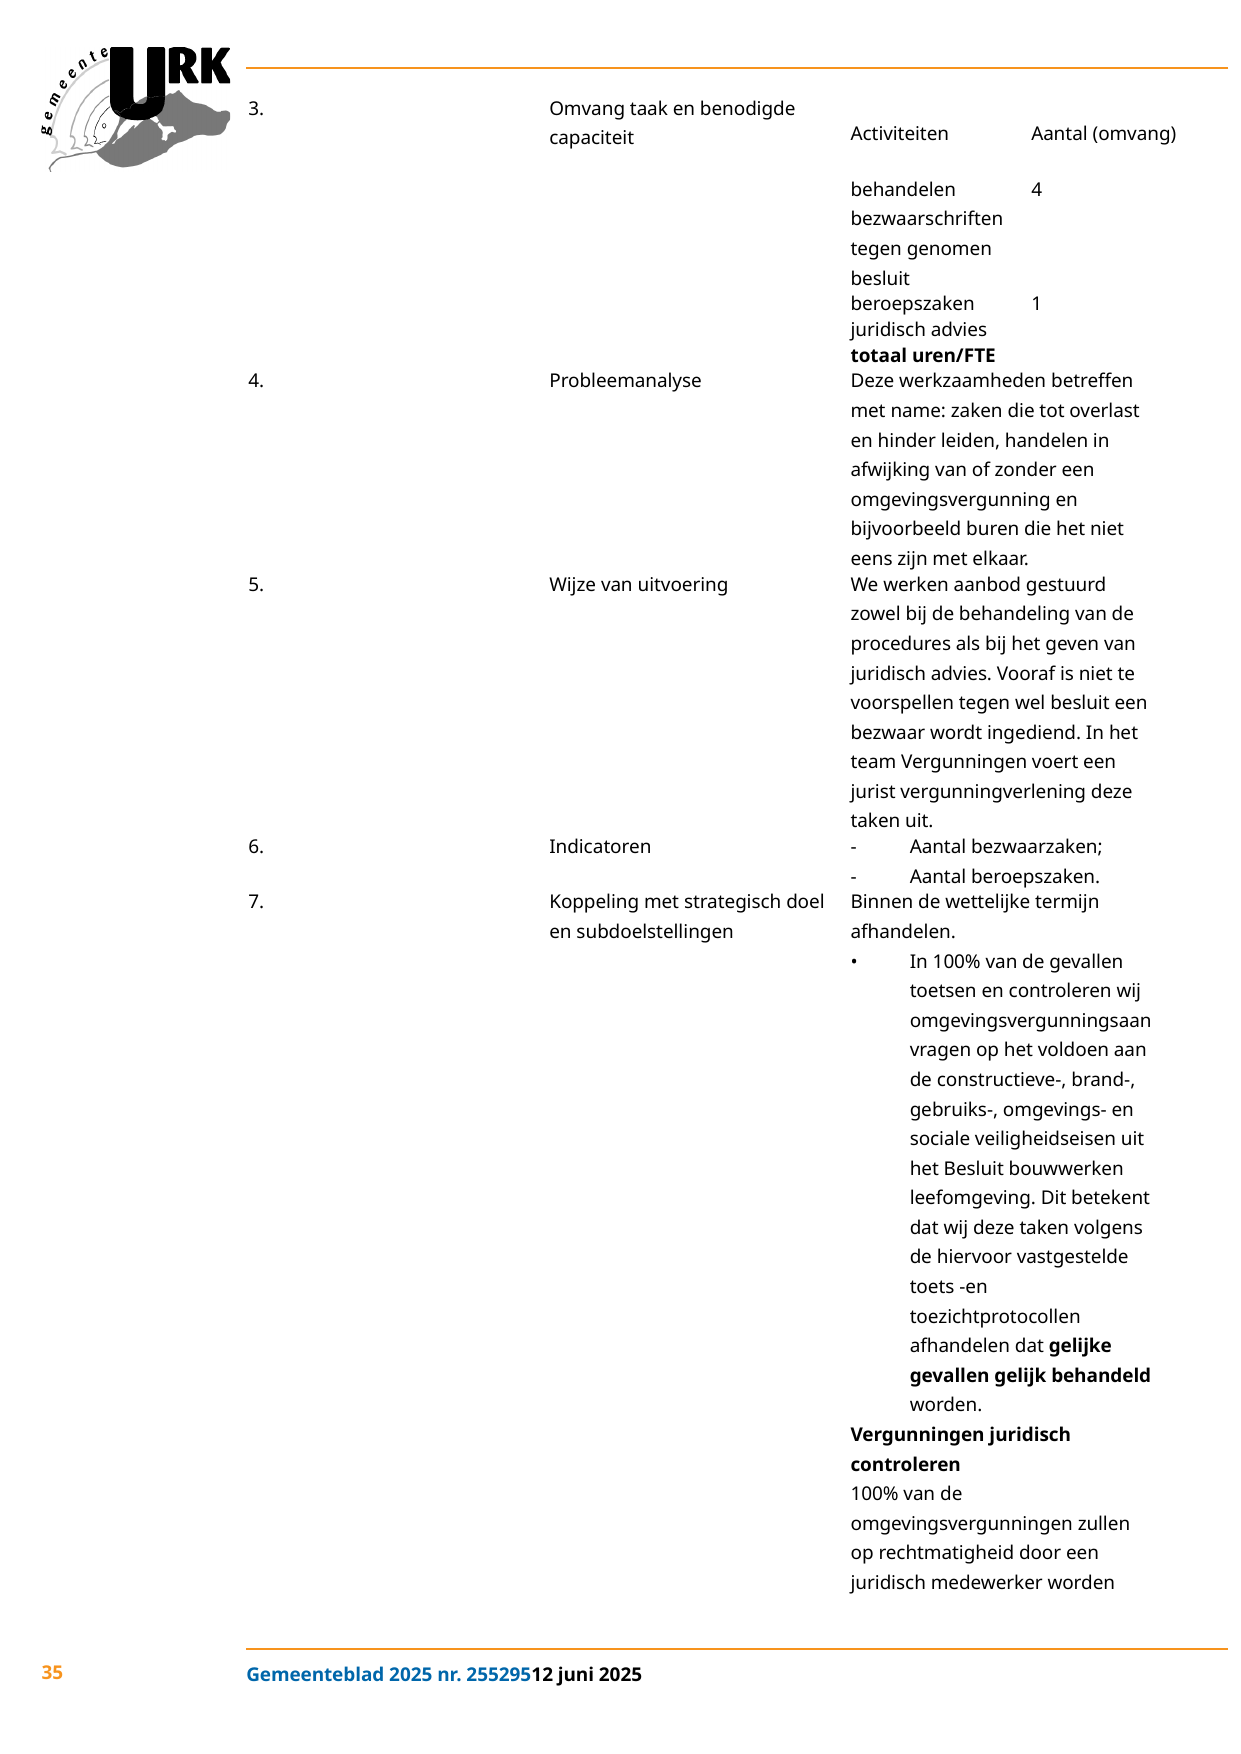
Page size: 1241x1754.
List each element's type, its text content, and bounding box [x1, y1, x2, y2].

table_cell beroepszaken [850, 290, 1031, 316]
table_cell 7. [248, 889, 549, 1595]
table_cell 5. [248, 571, 549, 833]
table_cell We werken aanbod gestuurd zowel bij de behandeling van de procedures als bij het geven van juridisch advies. Vooraf is niet te voorspellen tegen wel besluit een bezwaar wordt ingediend. In het team Vergunningen voert een jurist vergunningverlening deze taken uit. [850, 571, 1152, 833]
table_cell [1031, 316, 1152, 342]
table_cell Wijze van uitvoering [549, 571, 850, 833]
table_cell juridisch advies [850, 316, 1031, 342]
table_cell Deze werkzaamheden betreffen met name: zaken die tot overlast en hinder leiden, handelen in afwijking van of zonder een omgevingsvergunning en bijvoorbeeld buren die het niet eens zijn met elkaar. [850, 368, 1152, 571]
table_cell Probleemanalyse [549, 368, 850, 571]
table_cell 4 [1031, 176, 1152, 290]
table_cell 3. [248, 95, 549, 368]
table_cell 4. [248, 368, 549, 571]
table_cell totaal uren/FTE [850, 342, 1031, 368]
table_cell Aantal bezwaarzaken; Aantal beroepszaken. [850, 833, 1152, 889]
table_header Activiteiten [850, 121, 1031, 176]
table_cell behandelen bezwaarschriften tegen genomen besluit [850, 176, 1031, 290]
table_cell Indicatoren [549, 833, 850, 889]
table_cell 1 [1031, 290, 1152, 316]
table_cell Koppeling met strategisch doel en subdoelstellingen [549, 889, 850, 1595]
table_cell [1031, 342, 1152, 368]
picture [41, 47, 231, 172]
table_cell Binnen de wettelijke termijn afhandelen. In 100% van de gevallen toetsen en controleren wij omgevingsvergunningsaanvragen op het voldoen aan de constructieve-, brand-, gebruiks-, omgevings- en sociale veiligheidseisen uit het Besluit bouwwerken leefomgeving. Dit betekent dat wij deze taken volgens de hiervoor vastgestelde toets -en toezichtprotocollen afhandelen dat gelijke gevallen gelijk behandeld worden. Vergunningen juridisch controleren 100% van de omgevingsvergunningen zullen op rechtmatigheid door een juridisch medewerker worden [850, 889, 1152, 1595]
table_cell [850, 95, 1152, 121]
table_cell Omvang taak en benodigde capaciteit [549, 95, 850, 368]
table_header Aantal (omvang) [1031, 121, 1152, 176]
table_cell 6. [248, 833, 549, 889]
